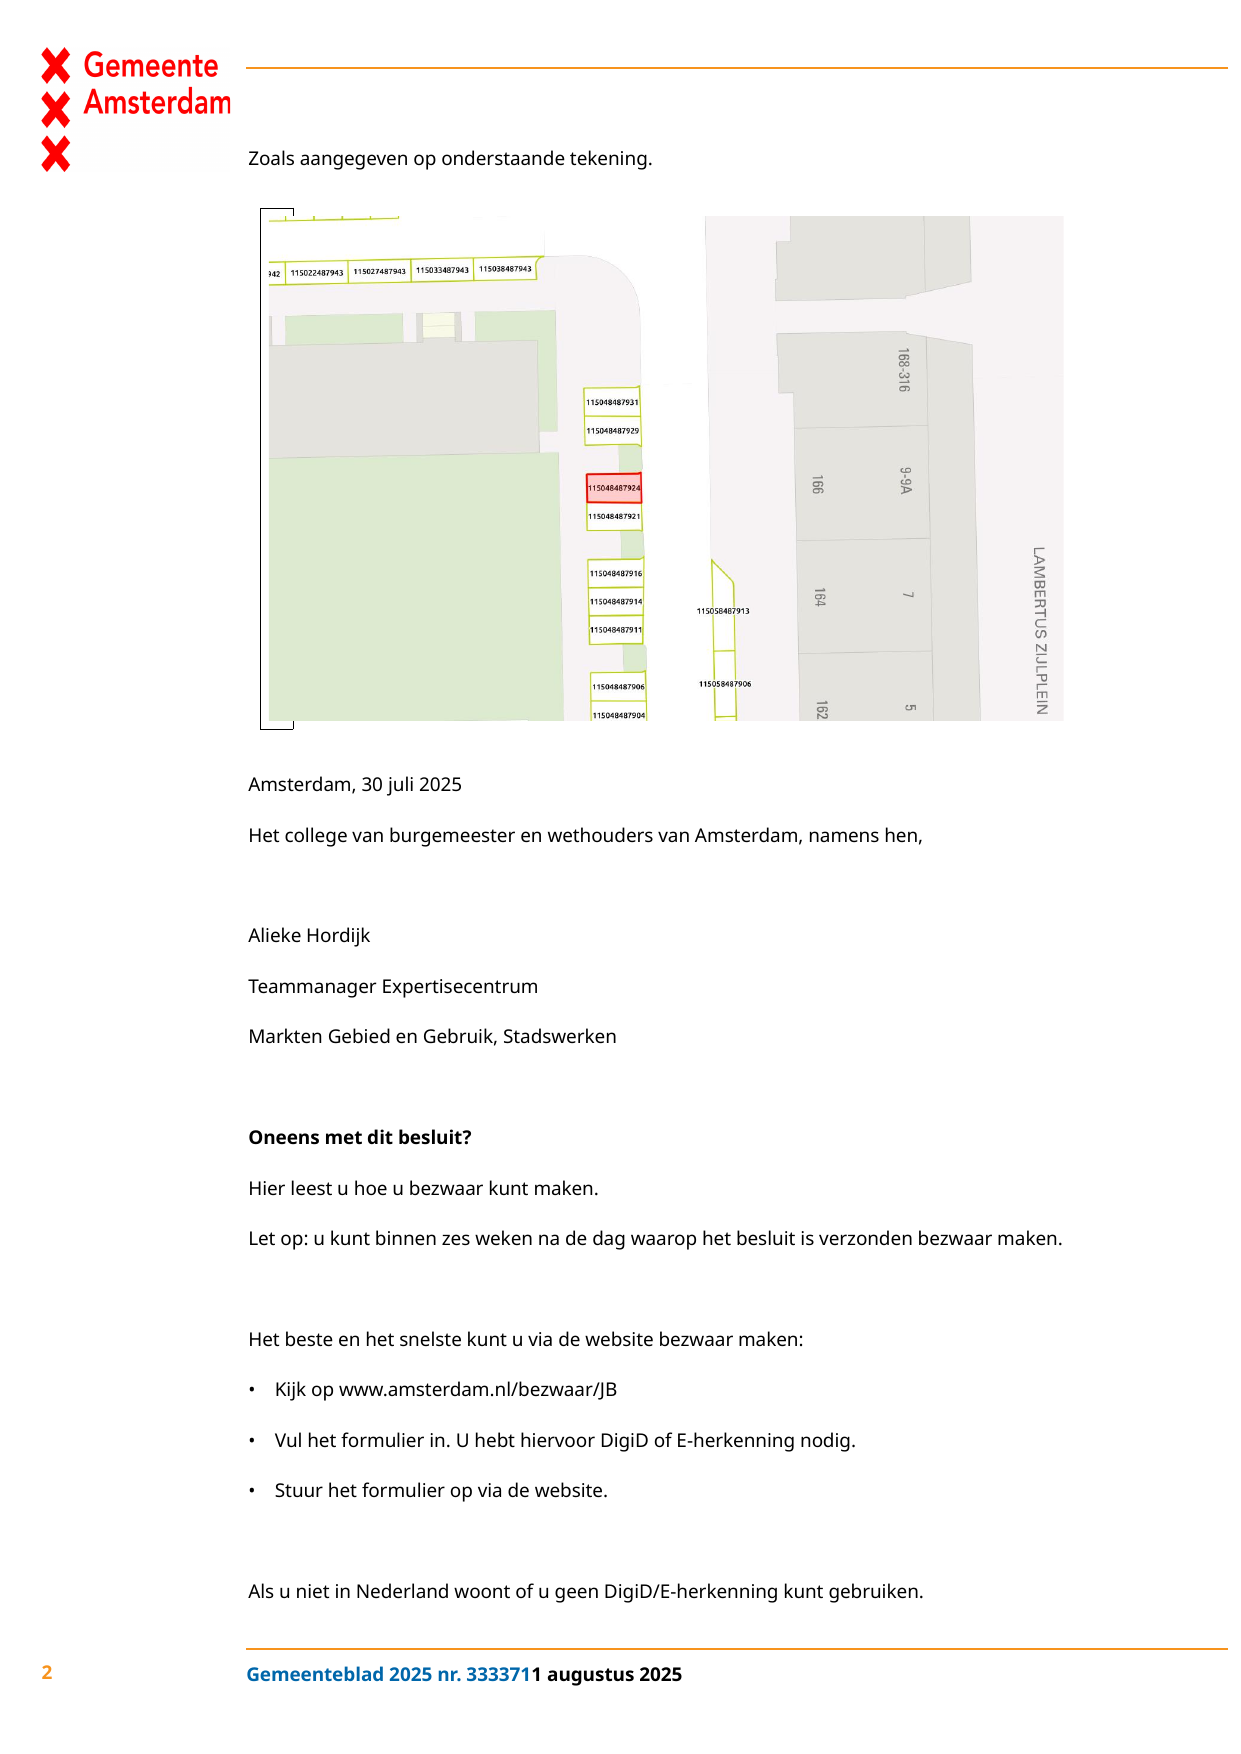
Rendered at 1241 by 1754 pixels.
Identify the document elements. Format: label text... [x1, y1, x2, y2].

text Amsterdam, 30 juli 2025 [248, 771, 1152, 797]
text Hier leest u hoe u bezwaar kunt maken. [248, 1175, 1152, 1200]
text Let op: u kunt binnen zes weken na de dag waarop het besluit is verzonden bezwaar maken. [248, 1225, 1152, 1251]
text Zoals aangegeven op onderstaande tekening. [248, 145, 1152, 171]
text • Stuur het formulier op via de website. [248, 1477, 1152, 1503]
picture [41, 47, 231, 172]
text Oneens met dit besluit? [248, 1124, 1152, 1150]
text Alieke Hordijk [248, 923, 1152, 948]
text • Kijk op www.amsterdam.nl/bezwaar/JB [248, 1376, 1152, 1402]
text Het college van burgemeester en wethouders van Amsterdam, namens hen, [248, 822, 1152, 847]
text • Vul het formulier in. U hebt hiervoor DigiD of E-herkenning nodig. [248, 1427, 1152, 1452]
text Markten Gebied en Gebruik, Stadswerken [248, 1023, 1152, 1049]
text Als u niet in Nederland woont of u geen DigiD/E-herkenning kunt gebruiken. [248, 1578, 1152, 1604]
picture [268, 216, 1064, 721]
text Het beste en het snelste kunt u via de website bezwaar maken: [248, 1326, 1152, 1352]
text Teammanager Expertisecentrum [248, 973, 1152, 999]
